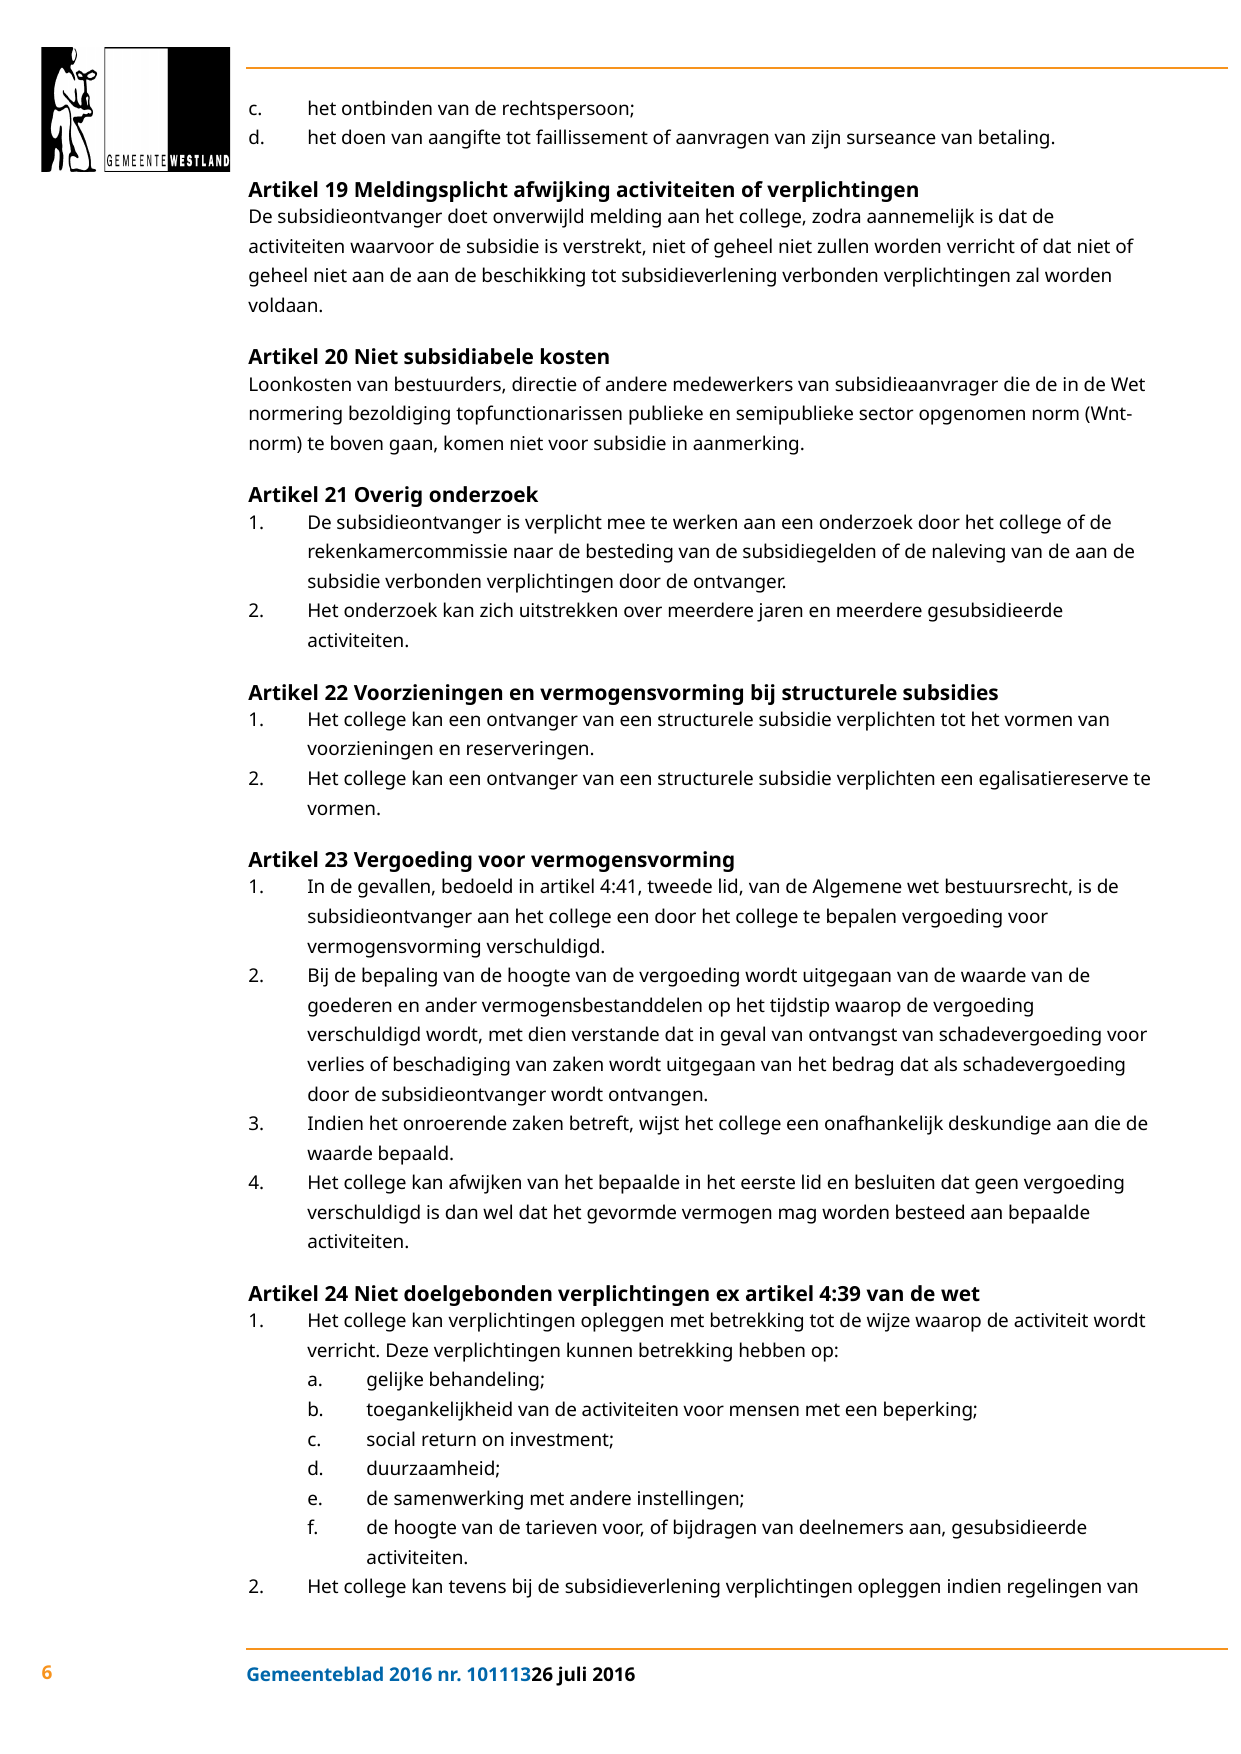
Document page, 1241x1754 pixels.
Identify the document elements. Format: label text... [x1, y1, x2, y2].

list het doen van aangifte tot faillissement of aanvragen van zijn surseance van betaling. [248, 124, 1152, 150]
list Het college kan een ontvanger van een structurele subsidie verplichten tot het vormen van voorzieningen en reserveringen. [248, 706, 1152, 761]
list Het college kan verplichtingen opleggen met betrekking tot de wijze waarop de activiteit wordt verricht. Deze verplichtingen kunnen betrekking hebben op: [248, 1307, 1152, 1363]
list de samenwerking met andere instellingen; [307, 1485, 1152, 1511]
list de hoogte van de tarieven voor, of bijdragen van deelnemers aan, gesubsidieerde activiteiten. [307, 1514, 1152, 1570]
text Artikel 24 Niet doelgebonden verplichtingen ex artikel 4:39 van de wet [248, 1279, 1152, 1307]
list Het college kan afwijken van het bepaalde in het eerste lid en besluiten dat geen vergoeding verschuldigd is dan wel dat het gevormde vermogen mag worden besteed aan bepaalde activiteiten. [248, 1169, 1152, 1254]
list Bij de bepaling van de hoogte van de vergoeding wordt uitgegaan van de waarde van de goederen en ander vermogensbestanddelen op het tijdstip waarop de vergoeding verschuldigd wordt, met dien verstande dat in geval van ontvangst van schadevergoeding voor verlies of beschadiging van zaken wordt uitgegaan van het bedrag dat als schadevergoeding door de subsidieontvanger wordt ontvangen. [248, 962, 1152, 1106]
text Artikel 21 Overig onderzoek [248, 480, 1152, 509]
list het ontbinden van de rechtspersoon; [248, 95, 1152, 121]
text Artikel 20 Niet subsidiabele kosten [248, 342, 1152, 371]
list toegankelijkheid van de activiteiten voor mensen met een beperking; [307, 1396, 1152, 1422]
list Indien het onroerende zaken betreft, wijst het college een onafhankelijk deskundige aan die de waarde bepaald. [248, 1110, 1152, 1166]
list De subsidieontvanger is verplicht mee te werken aan een onderzoek door het college of de rekenkamercommissie naar de besteding van de subsidiegelden of de naleving van de aan de subsidie verbonden verplichtingen door de ontvanger. [248, 509, 1152, 594]
list Het college kan een ontvanger van een structurele subsidie verplichten een egalisatiereserve te vormen. [248, 765, 1152, 821]
text De subsidieontvanger doet onverwijld melding aan het college, zodra aannemelijk is dat de activiteiten waarvoor de subsidie is verstrekt, niet of geheel niet zullen worden verricht of dat niet of geheel niet aan de aan de beschikking tot subsidieverlening verbonden verplichtingen zal worden voldaan. [248, 203, 1152, 318]
text Artikel 19 Meldingsplicht afwijking activiteiten of verplichtingen [248, 175, 1152, 203]
text Loonkosten van bestuurders, directie of andere medewerkers van subsidieaanvrager die de in de Wet normering bezoldiging topfunctionarissen publieke en semipublieke sector opgenomen norm (Wnt-norm) te boven gaan, komen niet voor subsidie in aanmerking. [248, 371, 1152, 456]
list social return on investment; [307, 1426, 1152, 1452]
text Artikel 22 Voorzieningen en vermogensvorming bij structurele subsidies [248, 678, 1152, 706]
list duurzaamheid; [307, 1455, 1152, 1481]
text Artikel 23 Vergoeding voor vermogensvorming [248, 845, 1152, 874]
list Het college kan tevens bij de subsidieverlening verplichtingen opleggen indien regelingen van [248, 1574, 1152, 1599]
picture [41, 47, 231, 172]
list In de gevallen, bedoeld in artikel 4:41, tweede lid, van de Algemene wet bestuursrecht, is de subsidieontvanger aan het college een door het college te bepalen vergoeding voor vermogensvorming verschuldigd. [248, 874, 1152, 958]
list gelijke behandeling; [307, 1367, 1152, 1392]
list Het onderzoek kan zich uitstrekken over meerdere jaren en meerdere gesubsidieerde activiteiten. [248, 598, 1152, 653]
